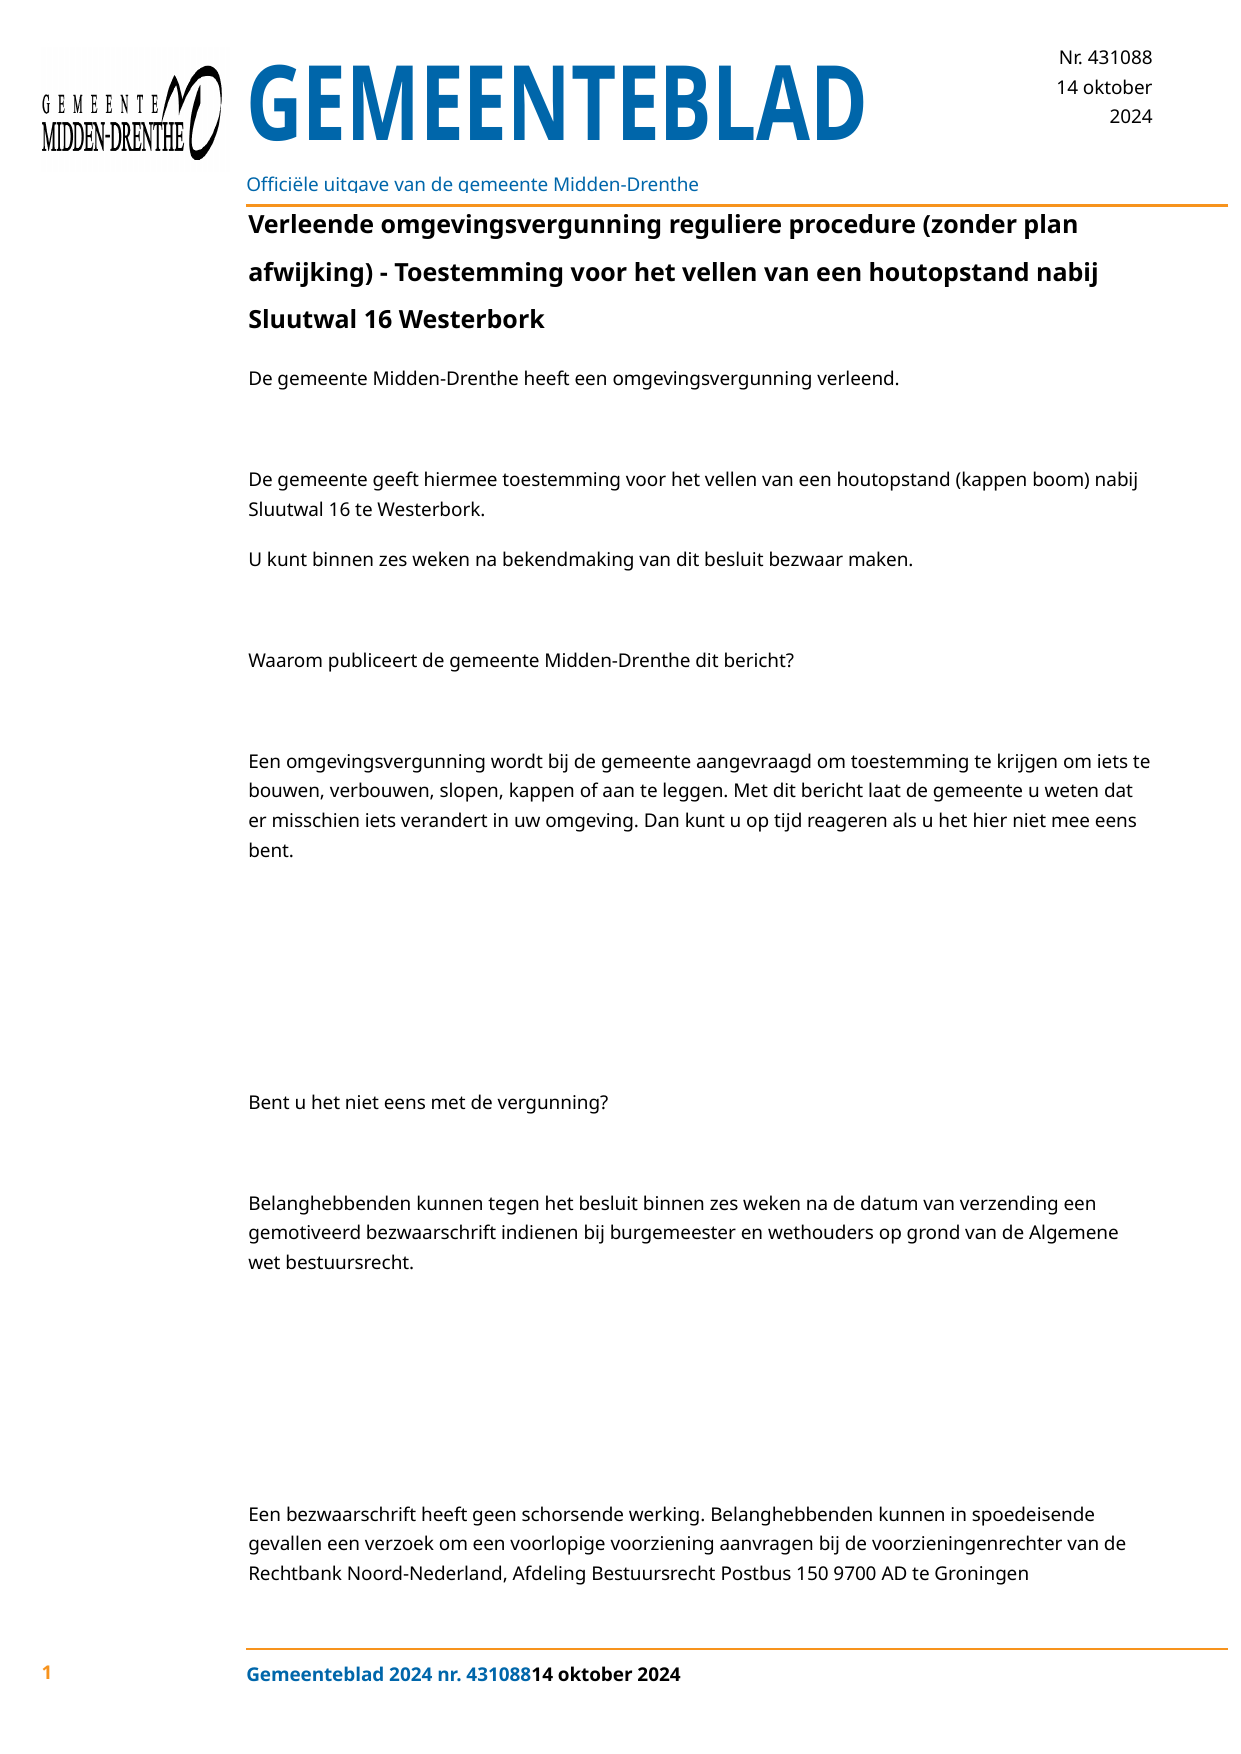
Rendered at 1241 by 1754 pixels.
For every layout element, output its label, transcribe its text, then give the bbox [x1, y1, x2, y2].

text U kunt binnen zes weken na bekendmaking van dit besluit bezwaar maken. [248, 546, 1152, 572]
text Waarom publiceert de gemeente Midden-Drenthe dit bericht? [248, 647, 1152, 673]
text Verleende omgevingsvergunning reguliere procedure (zonder plan afwijking) - Toestemming voor het vellen van een houtopstand nabij Sluutwal 16 Westerbork [248, 207, 1152, 336]
text Bent u het niet eens met de vergunning? [248, 1089, 1152, 1114]
text Belanghebbenden kunnen tegen het besluit binnen zes weken na de datum van verzending een gemotiveerd bezwaarschrift indienen bij burgemeester en wethouders op grond van de Algemene wet bestuursrecht. [248, 1190, 1152, 1274]
picture [41, 47, 231, 172]
text Een bezwaarschrift heeft geen schorsende werking. Belanghebbenden kunnen in spoedeisende gevallen een verzoek om een voorlopige voorziening aanvragen bij de voorzieningenrechter van de Rechtbank Noord-Nederland, Afdeling Bestuursrecht Postbus 150 9700 AD te Groningen [248, 1501, 1152, 1586]
text Een omgevingsvergunning wordt bij de gemeente aangevraagd om toestemming te krijgen om iets te bouwen, verbouwen, slopen, kappen of aan te leggen. Met dit bericht laat de gemeente u weten dat er misschien iets verandert in uw omgeving. Dan kunt u op tijd reageren als u het hier niet mee eens bent. [248, 748, 1152, 862]
text De gemeente geeft hiermee toestemming voor het vellen van een houtopstand (kappen boom) nabij Sluutwal 16 te Westerbork. [248, 466, 1152, 522]
text De gemeente Midden-Drenthe heeft een omgevingsvergunning verleend. [248, 366, 1152, 391]
